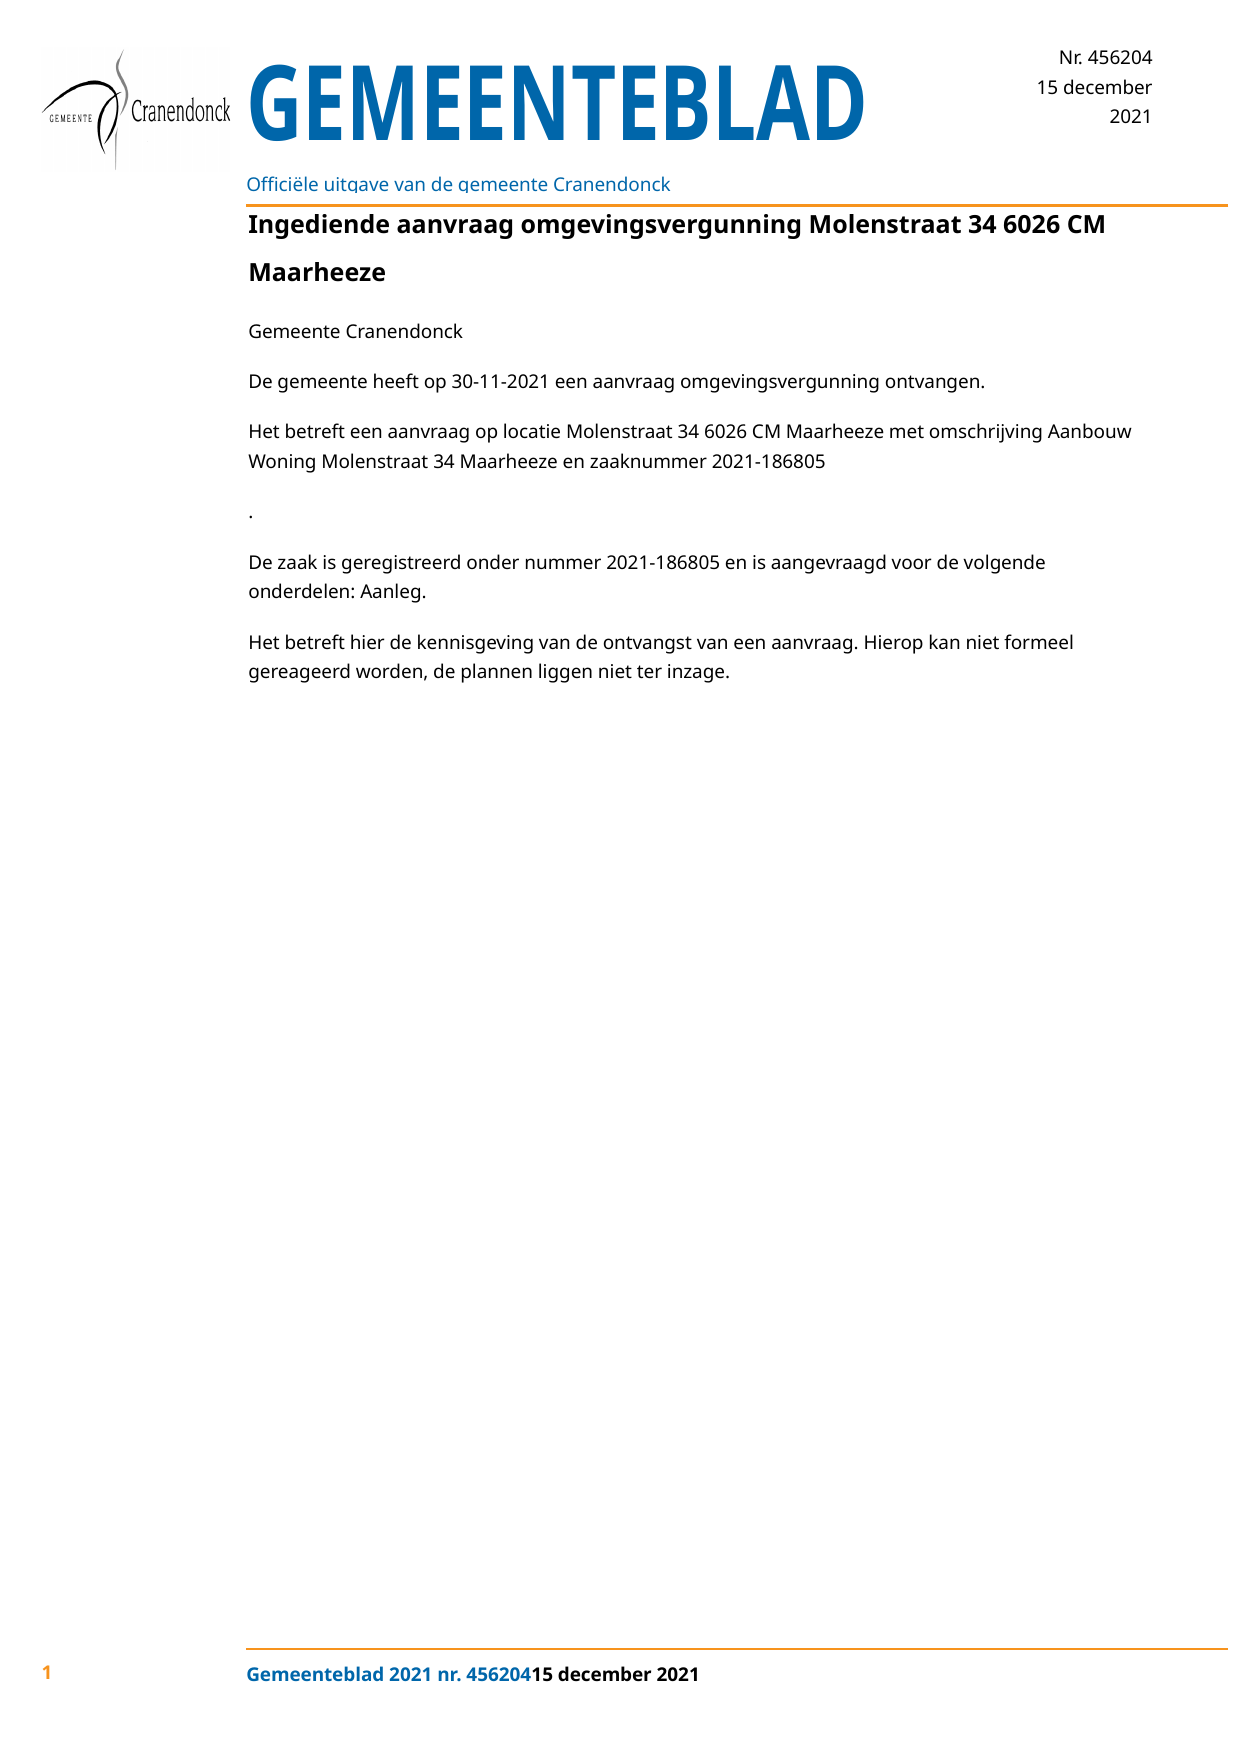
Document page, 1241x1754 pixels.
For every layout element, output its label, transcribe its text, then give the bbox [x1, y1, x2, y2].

text De zaak is geregistreerd onder nummer 2021-186805 en is aangevraagd voor de volgende onderdelen: Aanleg. [248, 549, 1152, 604]
text Ingediende aanvraag omgevingsvergunning Molenstraat 34 6026 CM Maarheeze [248, 207, 1152, 288]
text Het betreft hier de kennisgeving van de ontvangst van een aanvraag. Hierop kan niet formeel gereageerd worden, de plannen liggen niet ter inzage. [248, 629, 1152, 684]
picture [41, 47, 231, 172]
text Gemeente Cranendonck [248, 318, 1152, 344]
text De gemeente heeft op 30-11-2021 een aanvraag omgevingsvergunning ontvangen. [248, 368, 1152, 394]
text Het betreft een aanvraag op locatie Molenstraat 34 6026 CM Maarheeze met omschrijving Aanbouw Woning Molenstraat 34 Maarheeze en zaaknummer 2021-186805 [248, 419, 1152, 474]
text . [248, 499, 1152, 524]
